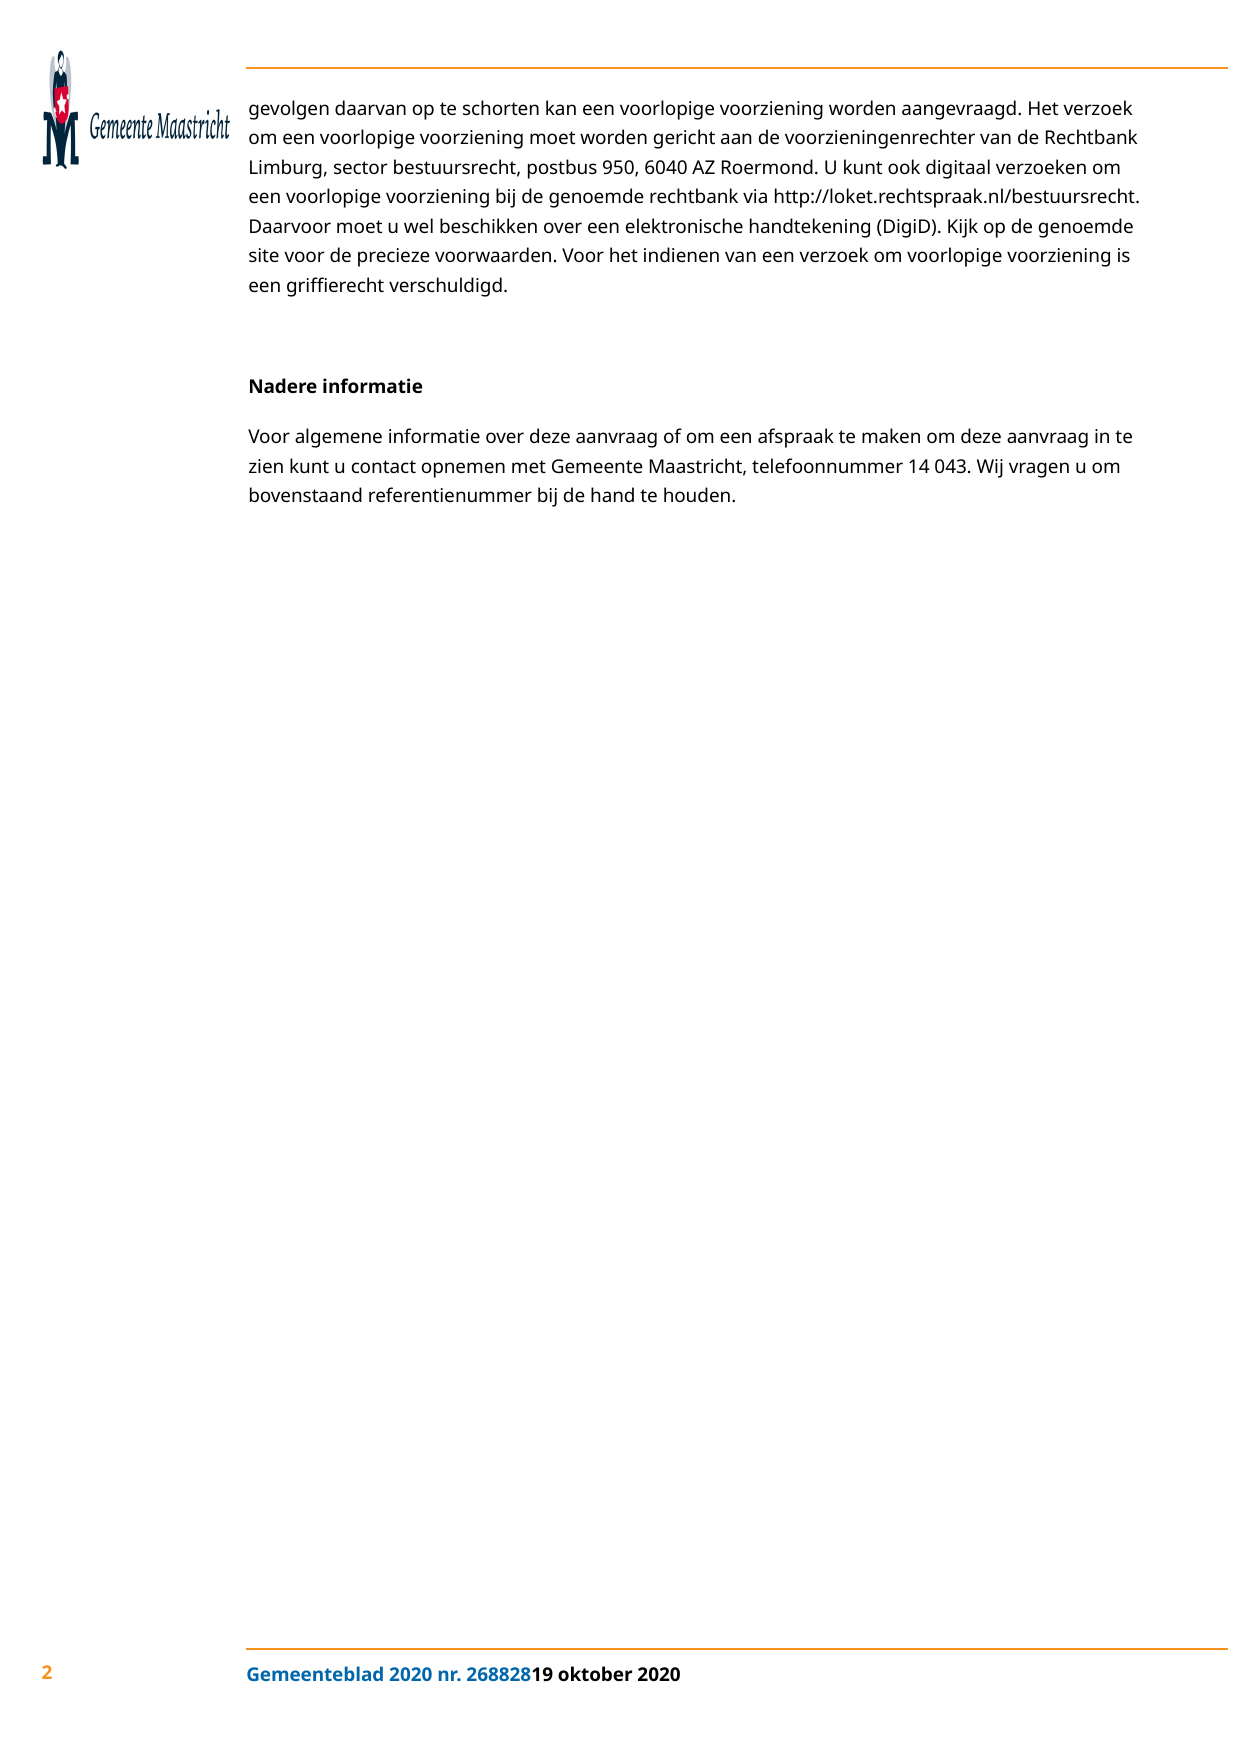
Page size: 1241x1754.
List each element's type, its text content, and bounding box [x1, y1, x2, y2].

picture [41, 47, 231, 172]
text Nadere informatie [248, 373, 1152, 399]
text gevolgen daarvan op te schorten kan een voorlopige voorziening worden aangevraagd. Het verzoek om een voorlopige voorziening moet worden gericht aan de voorzieningenrechter van de Rechtbank Limburg, sector bestuursrecht, postbus 950, 6040 AZ Roermond. U kunt ook digitaal verzoeken om een voorlopige voorziening bij de genoemde rechtbank via http://loket.rechtspraak.nl/bestuursrecht. Daarvoor moet u wel beschikken over een elektronische handtekening (DigiD). Kijk op de genoemde site voor de precieze voorwaarden. Voor het indienen van een verzoek om voorlopige voorziening is een griffierecht verschuldigd. [248, 95, 1152, 298]
text Voor algemene informatie over deze aanvraag of om een afspraak te maken om deze aanvraag in te zien kunt u contact opnemen met Gemeente Maastricht, telefoonnummer 14 043. Wij vragen u om bovenstaand referentienummer bij de hand te houden. [248, 423, 1152, 508]
